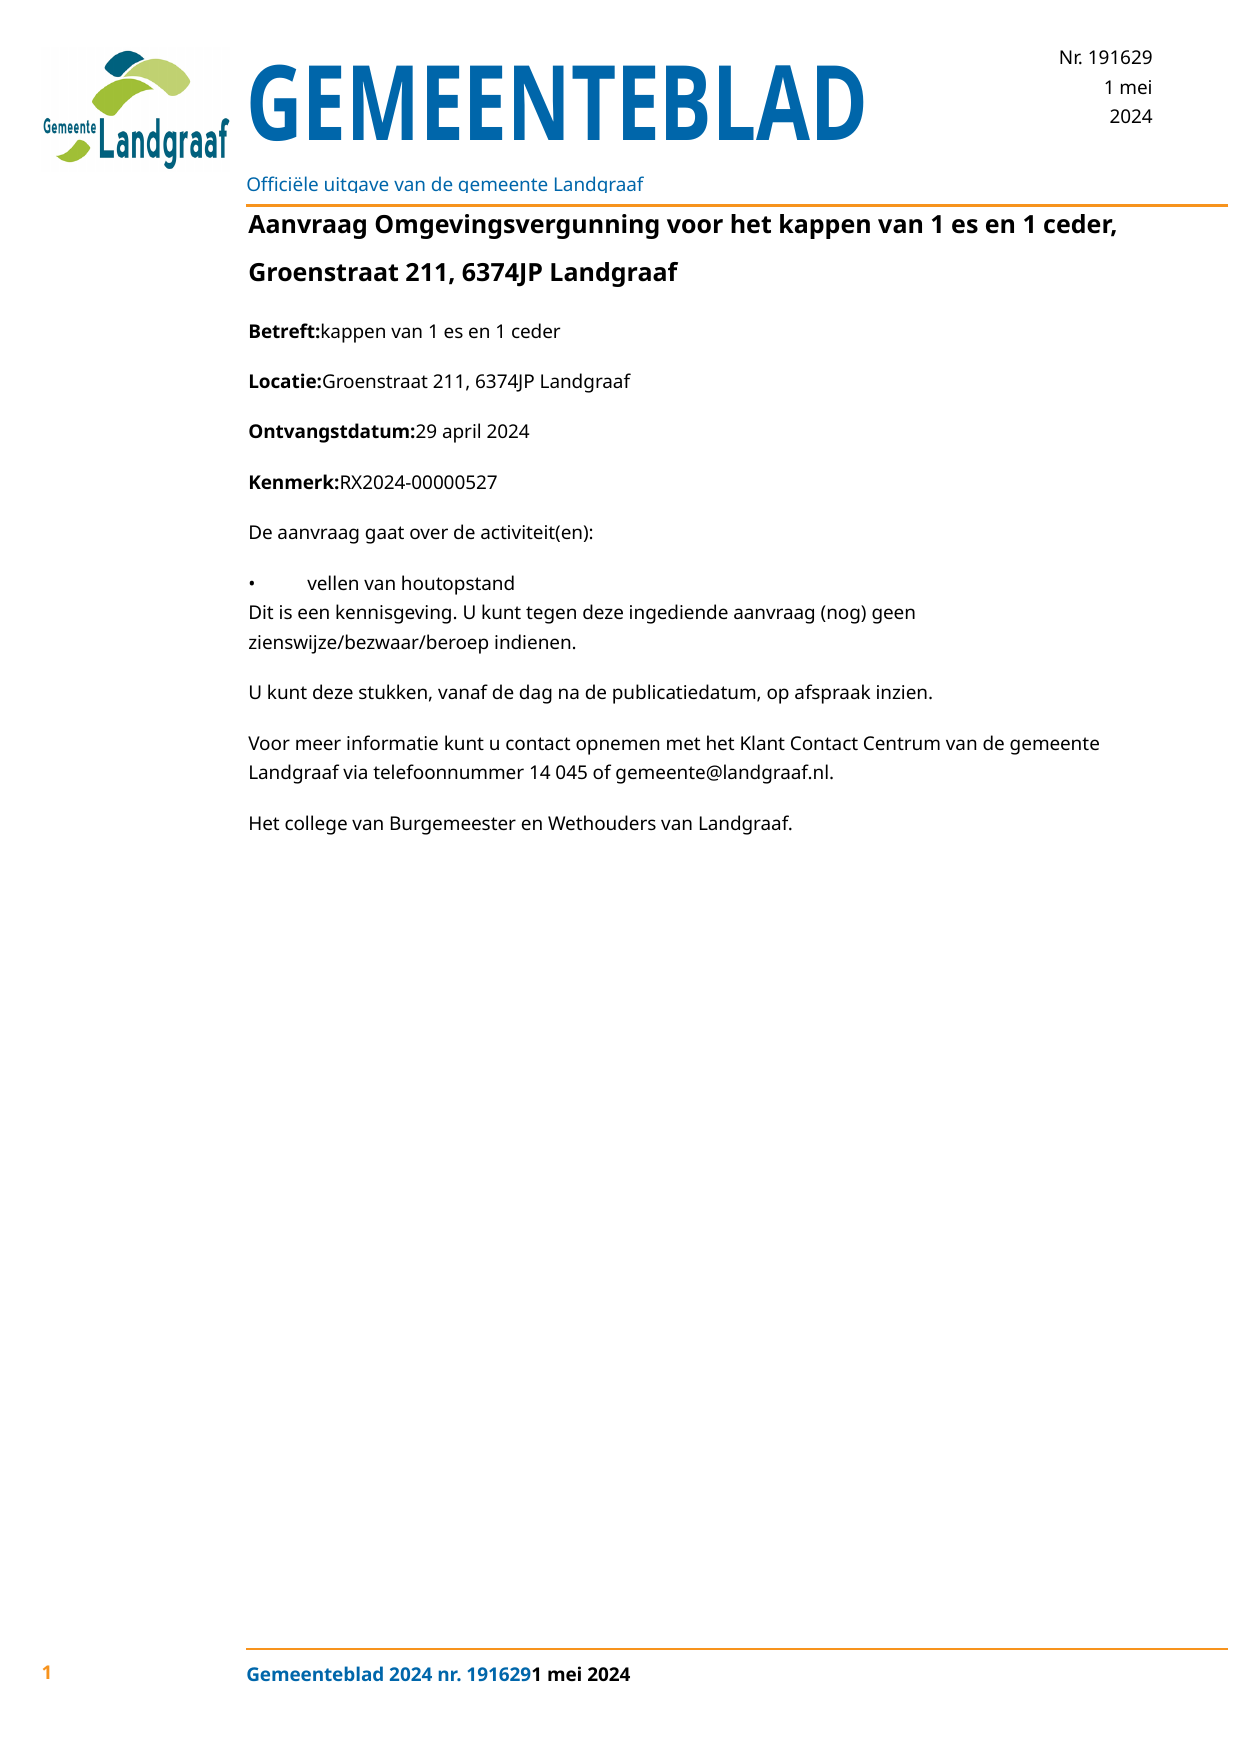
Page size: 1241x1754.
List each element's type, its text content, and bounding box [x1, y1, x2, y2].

text U kunt deze stukken, vanaf de dag na de publicatiedatum, op afspraak inzien. [248, 679, 1152, 705]
text Voor meer informatie kunt u contact opnemen met het Klant Contact Centrum van de gemeente Landgraaf via telefoonnummer 14 045 of gemeente@landgraaf.nl. [248, 730, 1152, 785]
text Kenmerk:RX2024-00000527 [248, 469, 1152, 495]
text Aanvraag Omgevingsvergunning voor het kappen van 1 es en 1 ceder, Groenstraat 211, 6374JP Landgraaf [248, 207, 1152, 288]
list vellen van houtopstand [248, 570, 1152, 596]
text Dit is een kennisgeving. U kunt tegen deze ingediende aanvraag (nog) geen zienswijze/bezwaar/beroep indienen. [248, 599, 1152, 655]
picture [41, 47, 231, 172]
text De aanvraag gaat over de activiteit(en): [248, 519, 1152, 545]
text Het college van Burgemeester en Wethouders van Landgraaf. [248, 810, 1152, 836]
text Betreft:kappen van 1 es en 1 ceder [248, 318, 1152, 344]
text Ontvangstdatum:29 april 2024 [248, 419, 1152, 444]
text Locatie:Groenstraat 211, 6374JP Landgraaf [248, 368, 1152, 394]
